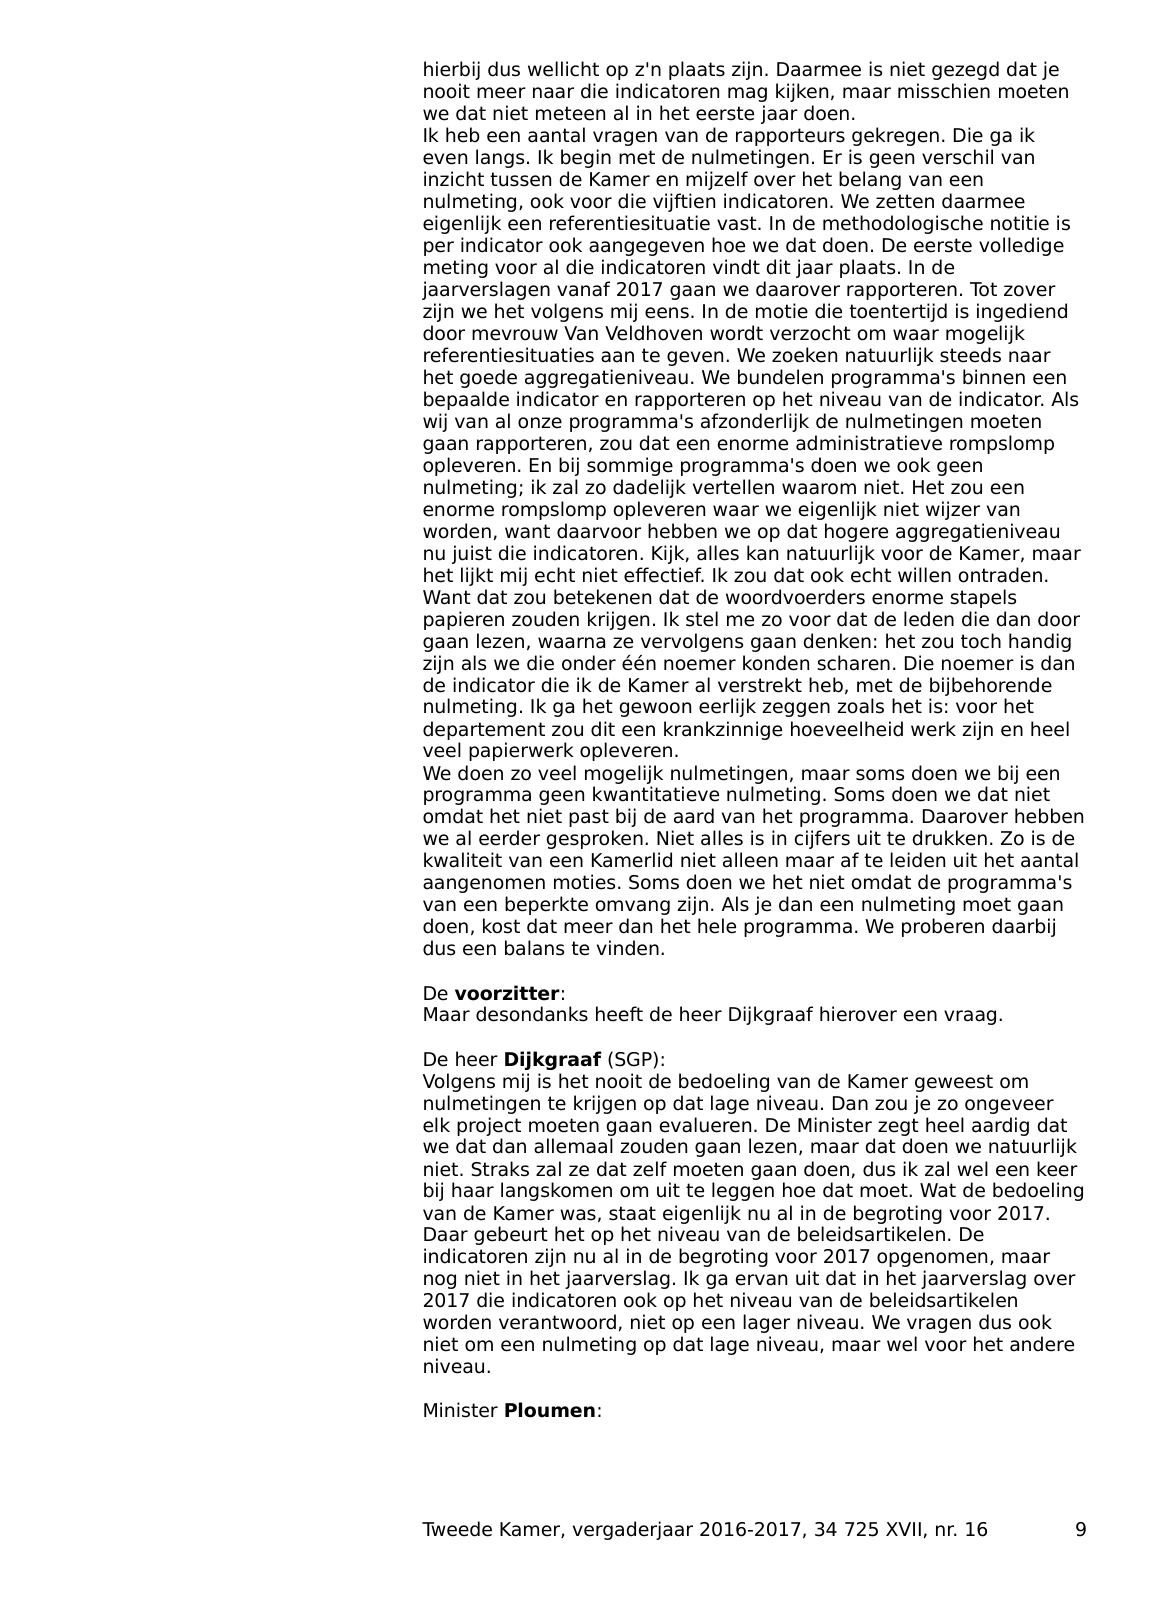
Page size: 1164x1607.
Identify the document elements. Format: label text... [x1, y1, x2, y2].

text hierbij dus wellicht op z'n plaats zijn. Daarmee is niet gezegd dat je nooit meer naar die indicatoren mag kijken, maar misschien moeten we dat niet meteen al in het eerste jaar doen. [422, 59, 1087, 125]
text Minister Ploumen: [422, 1400, 1087, 1422]
text Maar desondanks heeft de heer Dijkgraaf hierover een vraag. [422, 1004, 1087, 1026]
text We doen zo veel mogelijk nulmetingen, maar soms doen we bij een programma geen kwantitatieve nulmeting. Soms doen we dat niet omdat het niet past bij de aard van het programma. Daarover hebben we al eerder gesproken. Niet alles is in cijfers uit te drukken. Zo is de kwaliteit van een Kamerlid niet alleen maar af te leiden uit het aantal aangenomen moties. Soms doen we het niet omdat de programma's van een beperkte omvang zijn. Als je dan een nulmeting moet gaan doen, kost dat meer dan het hele programma. We proberen daarbij dus een balans te vinden. [422, 762, 1087, 960]
text Volgens mij is het nooit de bedoeling van de Kamer geweest om nulmetingen te krijgen op dat lage niveau. Dan zou je zo ongeveer elk project moeten gaan evalueren. De Minister zegt heel aardig dat we dat dan allemaal zouden gaan lezen, maar dat doen we natuurlijk niet. Straks zal ze dat zelf moeten gaan doen, dus ik zal wel een keer bij haar langskomen om uit te leggen hoe dat moet. Wat de bedoeling van de Kamer was, staat eigenlijk nu al in de begroting voor 2017. Daar gebeurt het op het niveau van de beleidsartikelen. De indicatoren zijn nu al in de begroting voor 2017 opgenomen, maar nog niet in het jaarverslag. Ik ga ervan uit dat in het jaarverslag over 2017 die indicatoren ook op het niveau van de beleidsartikelen worden verantwoord, niet op een lager niveau. We vragen dus ook niet om een nulmeting op dat lage niveau, maar wel voor het andere niveau. [422, 1071, 1087, 1378]
text Ik heb een aantal vragen van de rapporteurs gekregen. Die ga ik even langs. Ik begin met de nulmetingen. Er is geen verschil van inzicht tussen de Kamer en mijzelf over het belang van een nulmeting, ook voor die vijftien indicatoren. We zetten daarmee eigenlijk een referentiesituatie vast. In de methodologische notitie is per indicator ook aangegeven hoe we dat doen. De eerste volledige meting voor al die indicatoren vindt dit jaar plaats. In de jaarverslagen vanaf 2017 gaan we daarover rapporteren. Tot zover zijn we het volgens mij eens. In de motie die toentertijd is ingediend door mevrouw Van Veldhoven wordt verzocht om waar mogelijk referentiesituaties aan te geven. We zoeken natuurlijk steeds naar het goede aggregatieniveau. We bundelen programma's binnen een bepaalde indicator en rapporteren op het niveau van de indicator. Als wij van al onze programma's afzonderlijk de nulmetingen moeten gaan rapporteren, zou dat een enorme administratieve rompslomp opleveren. En bij sommige programma's doen we ook geen nulmeting; ik zal zo dadelijk vertellen waarom niet. Het zou een enorme rompslomp opleveren waar we eigenlijk niet wijzer van worden, want daarvoor hebben we op dat hogere aggregatieniveau nu juist die indicatoren. Kijk, alles kan natuurlijk voor de Kamer, maar het lijkt mij echt niet effectief. Ik zou dat ook echt willen ontraden. Want dat zou betekenen dat de woordvoerders enorme stapels papieren zouden krijgen. Ik stel me zo voor dat de leden die dan door gaan lezen, waarna ze vervolgens gaan denken: het zou toch handig zijn als we die onder één noemer konden scharen. Die noemer is dan de indicator die ik de Kamer al verstrekt heb, met de bijbehorende nulmeting. Ik ga het gewoon eerlijk zeggen zoals het is: voor het departement zou dit een krankzinnige hoeveelheid werk zijn en heel veel papierwerk opleveren. [422, 125, 1087, 762]
text De heer Dijkgraaf (SGP): [422, 1048, 1087, 1071]
text De voorzitter: [422, 982, 1087, 1004]
